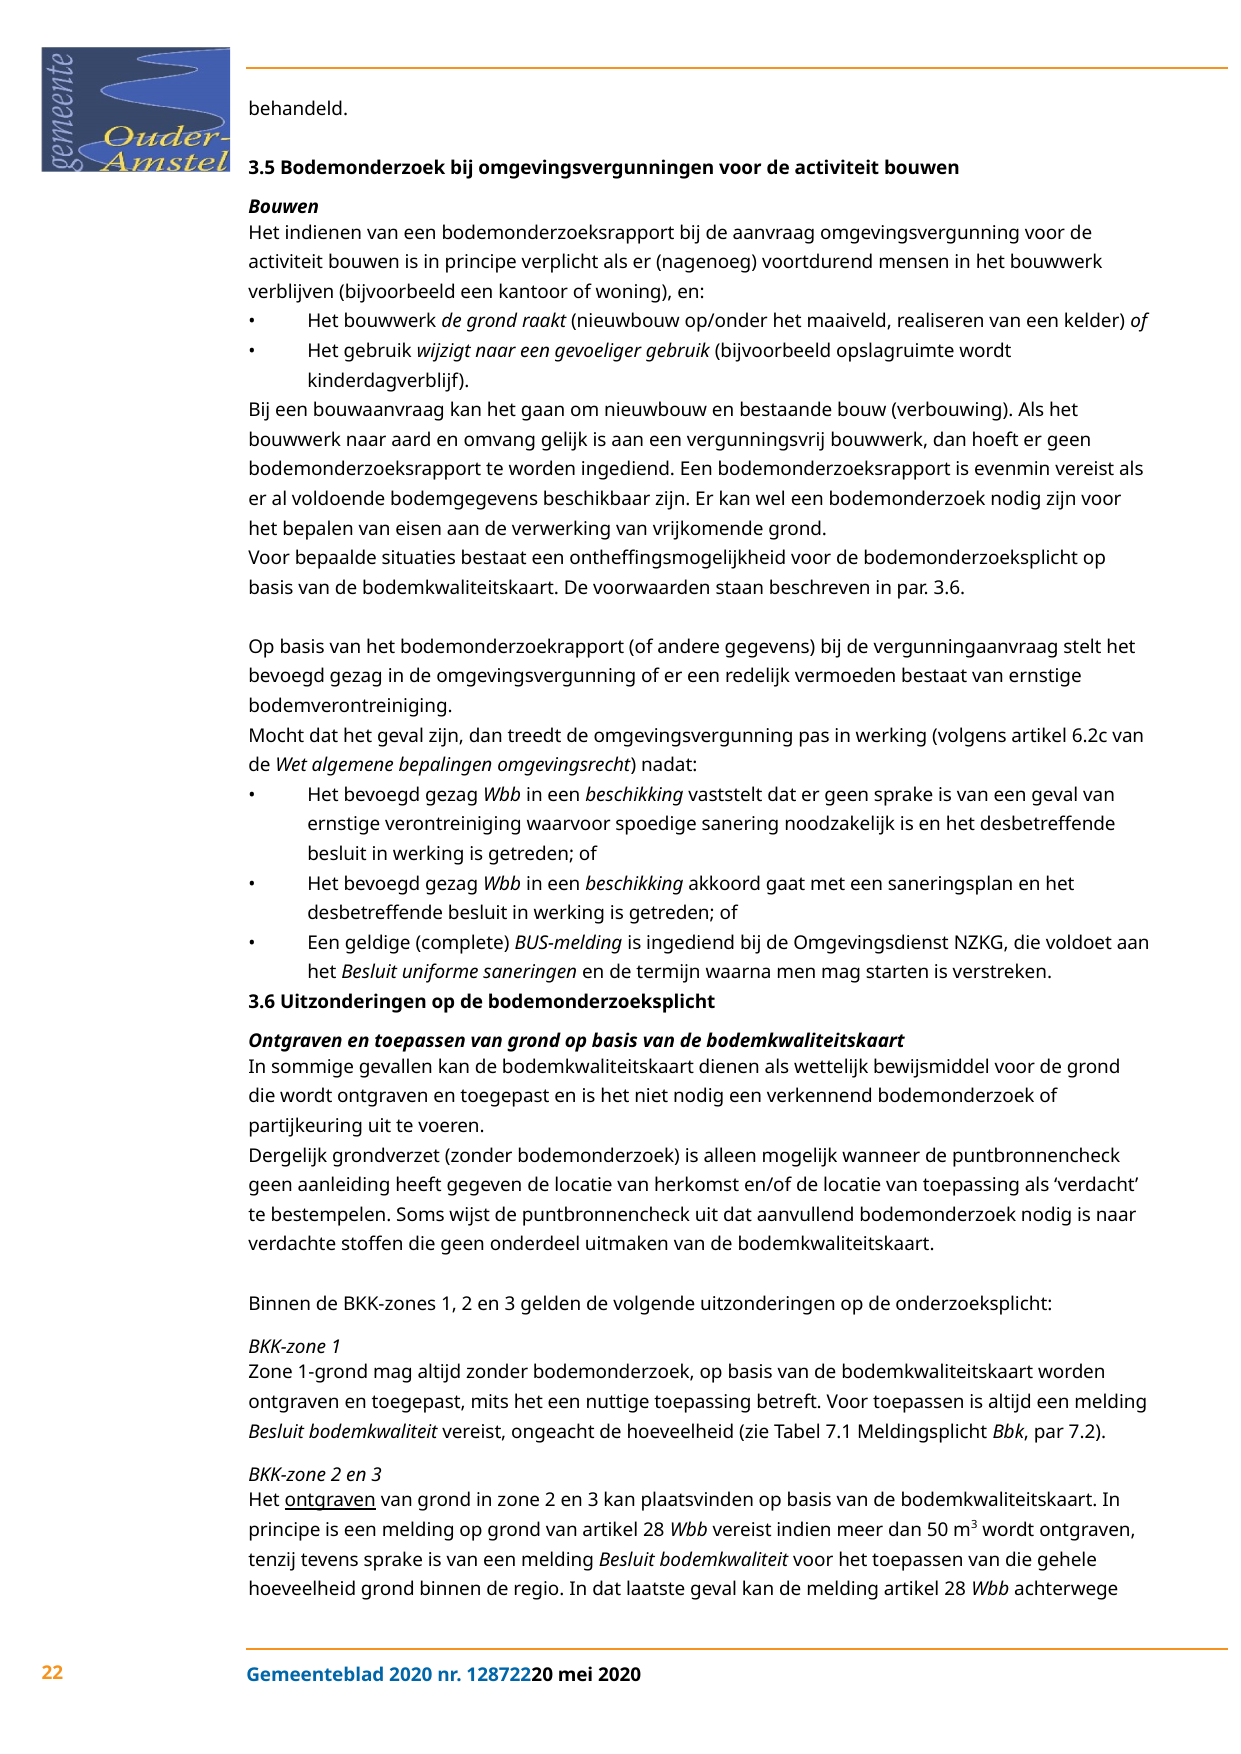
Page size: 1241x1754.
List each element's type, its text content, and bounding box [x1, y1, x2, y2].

text Bij een bouwaanvraag kan het gaan om nieuwbouw en bestaande bouw (verbouwing). Als het bouwwerk naar aard en omvang gelijk is aan een vergunningsvrij bouwwerk, dan hoeft er geen bodemonderzoeksrapport te worden ingediend. Een bodemonderzoeksrapport is evenmin vereist als er al voldoende bodemgegevens beschikbaar zijn. Er kan wel een bodemonderzoek nodig zijn voor het bepalen van eisen aan de verwerking van vrijkomende grond. [248, 396, 1152, 541]
text behandeld. [248, 95, 1152, 121]
list Het bouwwerk de grond raakt (nieuwbouw op/onder het maaiveld, realiseren van een kelder) of [248, 308, 1152, 333]
text 3.6 Uitzonderingen op de bodemonderzoeksplicht [248, 988, 1152, 1014]
list Het gebruik wijzigt naar een gevoeliger gebruik (bijvoorbeeld opslagruimte wordt kinderdagverblijf). [248, 337, 1152, 393]
text Het indienen van een bodemonderzoeksrapport bij de aanvraag omgevingsvergunning voor de activiteit bouwen is in principe verplicht als er (nagenoeg) voortdurend mensen in het bouwwerk verblijven (bijvoorbeeld een kantoor of woning), en: [248, 219, 1152, 304]
list Het bevoegd gezag Wbb in een beschikking vaststelt dat er geen sprake is van een geval van ernstige verontreiniging waarvoor spoedige sanering noodzakelijk is en het desbetreffende besluit in werking is getreden; of [248, 781, 1152, 866]
text BKK-zone 1 [248, 1333, 1152, 1359]
picture [41, 47, 231, 172]
text Mocht dat het geval zijn, dan treedt de omgevingsvergunning pas in werking (volgens artikel 6.2c van de Wet algemene bepalingen omgevingsrecht) nadat: [248, 722, 1152, 777]
text Ontgraven en toepassen van grond op basis van de bodemkwaliteitskaart [248, 1027, 1152, 1053]
list Een geldige (complete) BUS-melding is ingediend bij de Omgevingsdienst NZKG, die voldoet aan het Besluit uniforme saneringen en de termijn waarna men mag starten is verstreken. [248, 929, 1152, 984]
text Op basis van het bodemonderzoekrapport (of andere gegevens) bij de vergunningaanvraag stelt het bevoegd gezag in de omgevingsvergunning of er een redelijk vermoeden bestaat van ernstige bodemverontreiniging. [248, 633, 1152, 718]
text Dergelijk grondverzet (zonder bodemonderzoek) is alleen mogelijk wanneer de puntbronnencheck geen aanleiding heeft gegeven de locatie van herkomst en/of de locatie van toepassing als ‘verdacht’ te bestempelen. Soms wijst de puntbronnencheck uit dat aanvullend bodemonderzoek nodig is naar verdachte stoffen die geen onderdeel uitmaken van de bodemkwaliteitskaart. [248, 1142, 1152, 1256]
text In sommige gevallen kan de bodemkwaliteitskaart dienen als wettelijk bewijsmiddel voor de grond die wordt ontgraven en toegepast en is het niet nodig een verkennend bodemonderzoek of partijkeuring uit te voeren. [248, 1053, 1152, 1138]
text Bouwen [248, 193, 1152, 219]
text Het ontgraven van grond in zone 2 en 3 kan plaatsvinden op basis van de bodemkwaliteitskaart. In principe is een melding op grond van artikel 28 Wbb vereist indien meer dan 50 m3 wordt ontgraven, tenzij tevens sprake is van een melding Besluit bodemkwaliteit voor het toepassen van die gehele hoeveelheid grond binnen de regio. In dat laatste geval kan de melding artikel 28 Wbb achterwege [248, 1487, 1152, 1601]
text 3.5 Bodemonderzoek bij omgevingsvergunningen voor de activiteit bouwen [248, 154, 1152, 180]
text Zone 1-grond mag altijd zonder bodemonderzoek, op basis van de bodemkwaliteitskaart worden ontgraven en toegepast, mits het een nuttige toepassing betreft. Voor toepassen is altijd een melding Besluit bodemkwaliteit vereist, ongeacht de hoeveelheid (zie Tabel 7.1 Meldingsplicht Bbk, par 7.2). [248, 1359, 1152, 1443]
list Het bevoegd gezag Wbb in een beschikking akkoord gaat met een saneringsplan en het desbetreffende besluit in werking is getreden; of [248, 870, 1152, 925]
text Voor bepaalde situaties bestaat een ontheffingsmogelijkheid voor de bodemonderzoeksplicht op basis van de bodemkwaliteitskaart. De voorwaarden staan beschreven in par. 3.6. [248, 544, 1152, 600]
text Binnen de BKK-zones 1, 2 en 3 gelden de volgende uitzonderingen op de onderzoeksplicht: [248, 1290, 1152, 1316]
text BKK-zone 2 en 3 [248, 1461, 1152, 1487]
